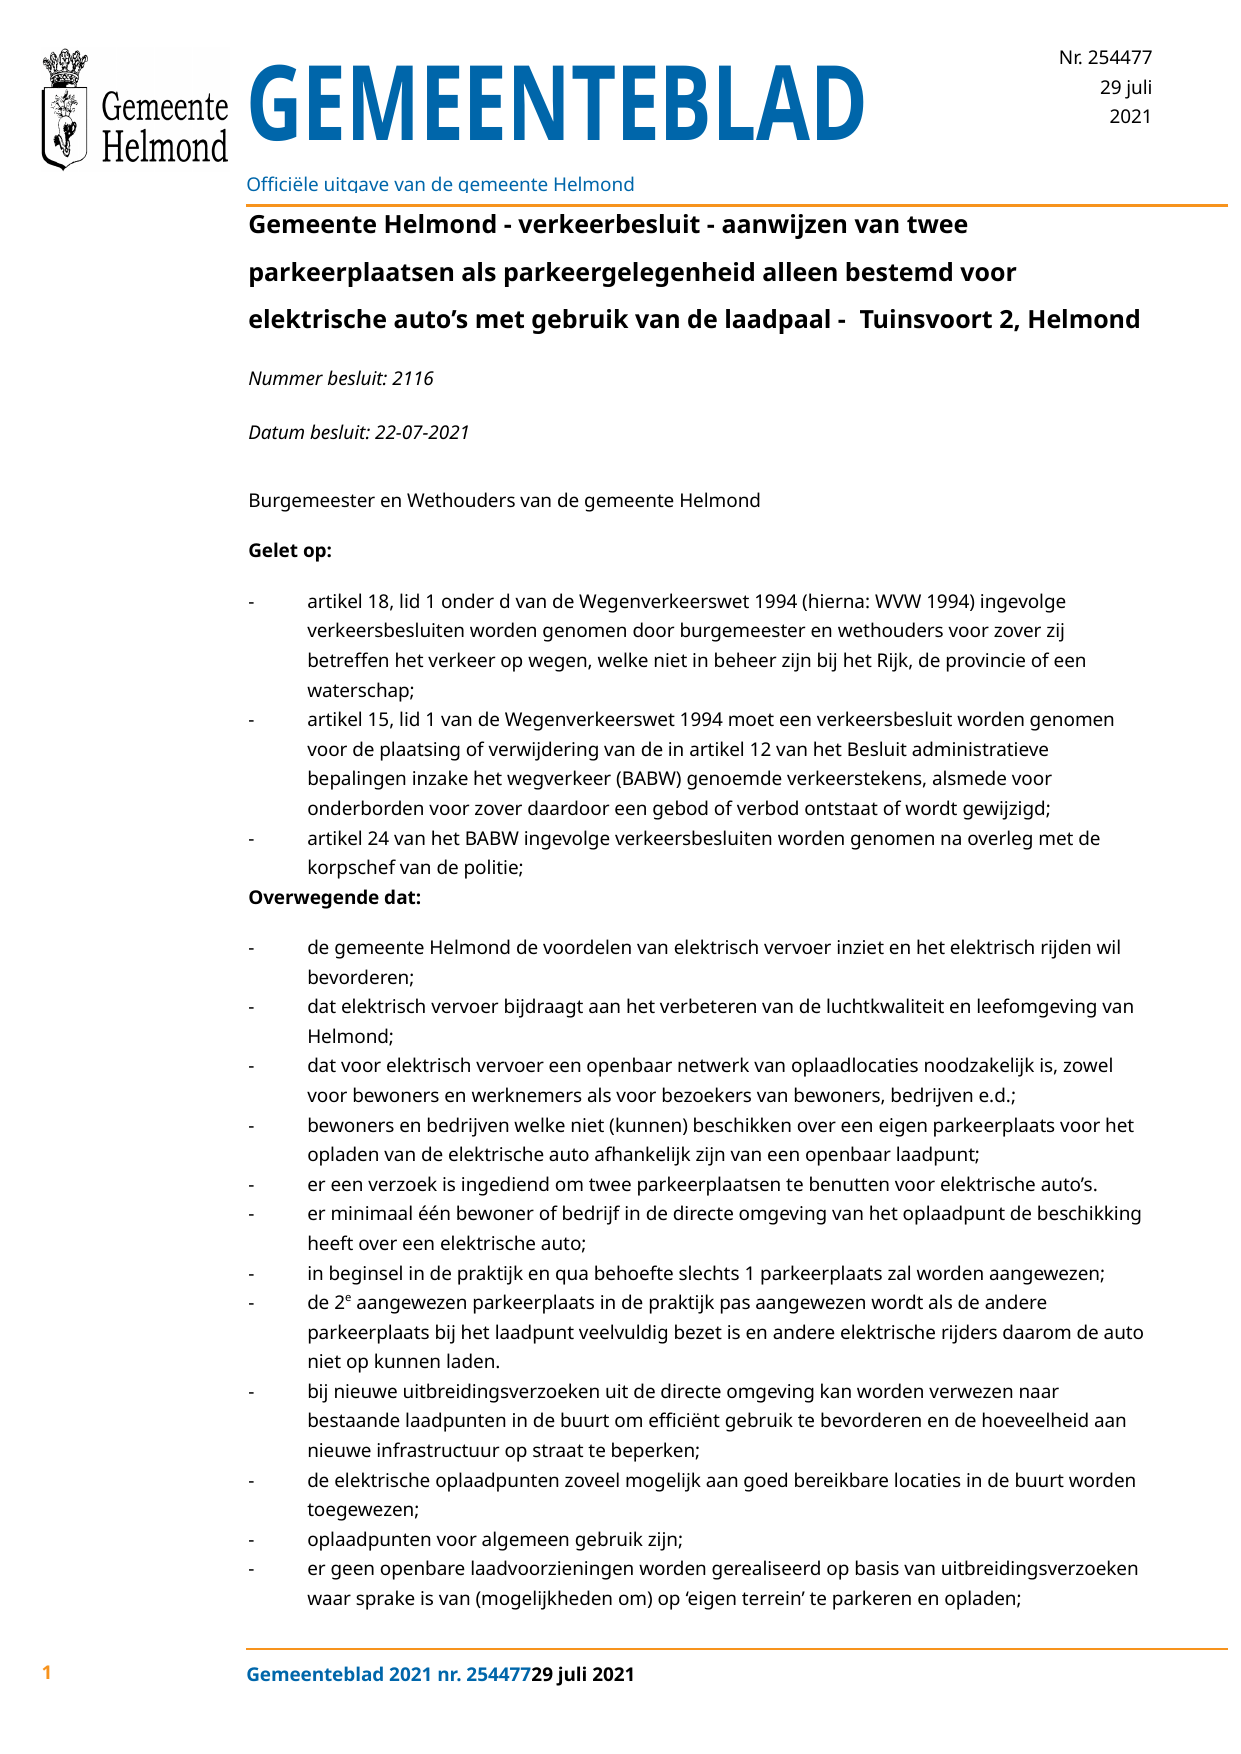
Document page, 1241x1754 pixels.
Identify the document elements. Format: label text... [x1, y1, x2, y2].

list bij nieuwe uitbreidingsverzoeken uit de directe omgeving kan worden verwezen naar bestaande laadpunten in de buurt om efficiënt gebruik te bevorderen en de hoeveelheid aan nieuwe infrastructuur op straat te beperken; [248, 1378, 1152, 1463]
text Gemeente Helmond - verkeerbesluit - aanwijzen van twee parkeerplaatsen als parkeergelegenheid alleen bestemd voor elektrische auto’s met gebruik van de laadpaal - Tuinsvoort 2, Helmond [248, 207, 1152, 336]
list artikel 18, lid 1 onder d van de Wegenverkeerswet 1994 (hierna: WVW 1994) ingevolge verkeersbesluiten worden genomen door burgemeester en wethouders voor zover zij betreffen het verkeer op wegen, welke niet in beheer zijn bij het Rijk, de provincie of een waterschap; [248, 588, 1152, 703]
list er geen openbare laadvoorzieningen worden gerealiseerd op basis van uitbreidingsverzoeken waar sprake is van (mogelijkheden om) op ‘eigen terrein’ te parkeren en opladen; [248, 1556, 1152, 1611]
list oplaadpunten voor algemeen gebruik zijn; [248, 1526, 1152, 1552]
text Datum besluit: 22-07-2021 [248, 419, 1152, 445]
text Gelet op: [248, 538, 1152, 563]
text Nummer besluit: 2116 [248, 366, 1152, 391]
list in beginsel in de praktijk en qua behoefte slechts 1 parkeerplaats zal worden aangewezen; [248, 1260, 1152, 1286]
list de 2e aangewezen parkeerplaats in de praktijk pas aangewezen wordt als de andere parkeerplaats bij het laadpunt veelvuldig bezet is en andere elektrische rijders daarom de auto niet op kunnen laden. [248, 1289, 1152, 1374]
list er minimaal één bewoner of bedrijf in de directe omgeving van het oplaadpunt de beschikking heeft over een elektrische auto; [248, 1201, 1152, 1256]
list dat voor elektrisch vervoer een openbaar netwerk van oplaadlocaties noodzakelijk is, zowel voor bewoners en werknemers als voor bezoekers van bewoners, bedrijven e.d.; [248, 1053, 1152, 1108]
list er een verzoek is ingediend om twee parkeerplaatsen te benutten voor elektrische auto’s. [248, 1171, 1152, 1197]
text Burgemeester en Wethouders van de gemeente Helmond [248, 487, 1152, 513]
list dat elektrisch vervoer bijdraagt aan het verbeteren van de luchtkwaliteit en leefomgeving van Helmond; [248, 993, 1152, 1049]
list artikel 15, lid 1 van de Wegenverkeerswet 1994 moet een verkeersbesluit worden genomen voor de plaatsing of verwijdering van de in artikel 12 van het Besluit administratieve bepalingen inzake het wegverkeer (BABW) genoemde verkeerstekens, alsmede voor onderborden voor zover daardoor een gebod of verbod ontstaat of wordt gewijzigd; [248, 706, 1152, 821]
list de elektrische oplaadpunten zoveel mogelijk aan goed bereikbare locaties in de buurt worden toegewezen; [248, 1467, 1152, 1522]
text Overwegende dat: [248, 884, 1152, 910]
list bewoners en bedrijven welke niet (kunnen) beschikken over een eigen parkeerplaats voor het opladen van de elektrische auto afhankelijk zijn van een openbaar laadpunt; [248, 1112, 1152, 1167]
list artikel 24 van het BABW ingevolge verkeersbesluiten worden genomen na overleg met de korpschef van de politie; [248, 825, 1152, 880]
picture [41, 47, 231, 172]
list de gemeente Helmond de voordelen van elektrisch vervoer inziet en het elektrisch rijden wil bevorderen; [248, 934, 1152, 990]
